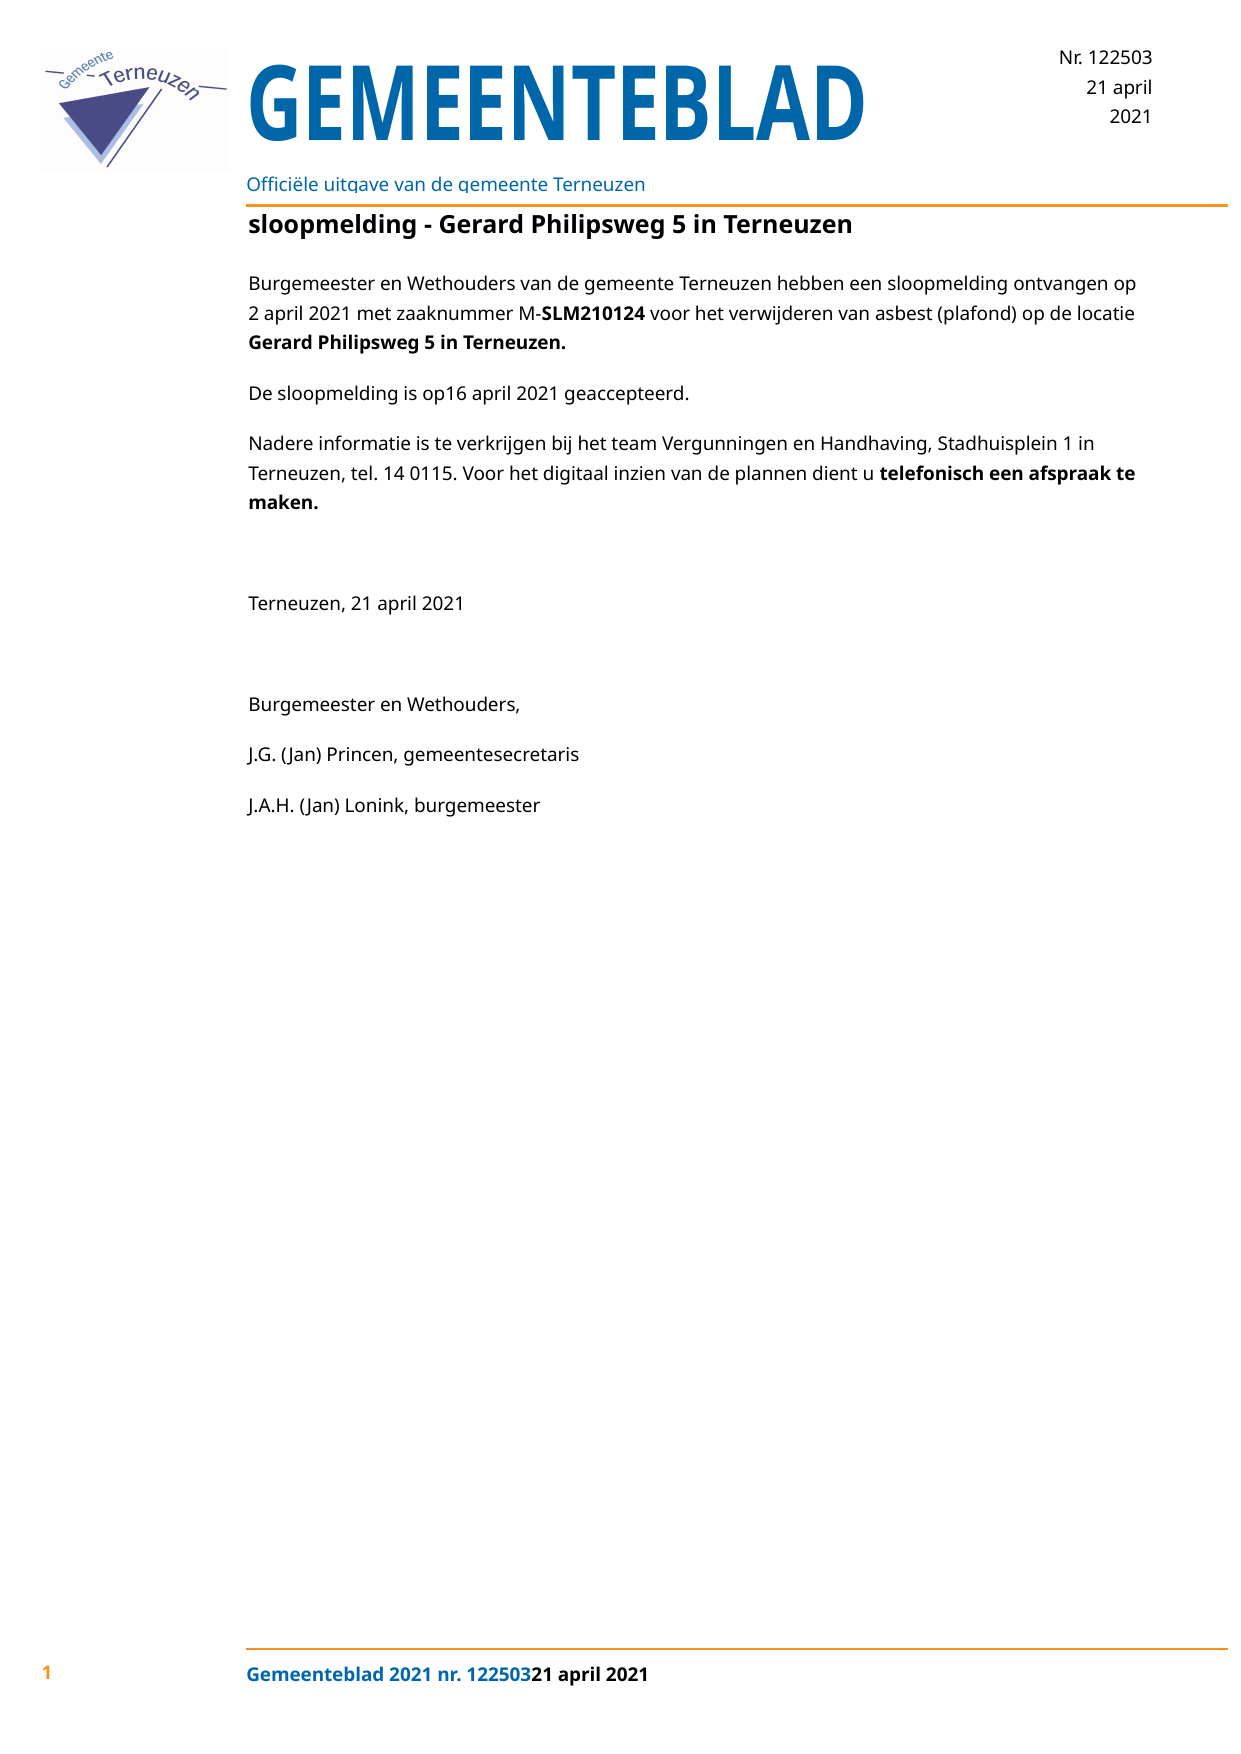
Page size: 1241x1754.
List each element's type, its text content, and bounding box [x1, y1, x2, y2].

text Nadere informatie is te verkrijgen bij het team Vergunningen en Handhaving, Stadhuisplein 1 in Terneuzen, tel. 14 0115. Voor het digitaal inzien van de plannen dient u telefonisch een afspraak te maken. [248, 430, 1152, 515]
text J.G. (Jan) Princen, gemeentesecretaris [248, 742, 1152, 767]
text Terneuzen, 21 april 2021 [248, 590, 1152, 616]
text sloopmelding - Gerard Philipsweg 5 in Terneuzen [248, 207, 1152, 241]
text Burgemeester en Wethouders, [248, 691, 1152, 717]
text J.A.H. (Jan) Lonink, burgemeester [248, 792, 1152, 818]
text Burgemeester en Wethouders van de gemeente Terneuzen hebben een sloopmelding ontvangen op 2 april 2021 met zaaknummer M-SLM210124 voor het verwijderen van asbest (plafond) op de locatie Gerard Philipsweg 5 in Terneuzen. [248, 270, 1152, 355]
picture [41, 47, 231, 172]
text De sloopmelding is op16 april 2021 geaccepteerd. [248, 380, 1152, 406]
